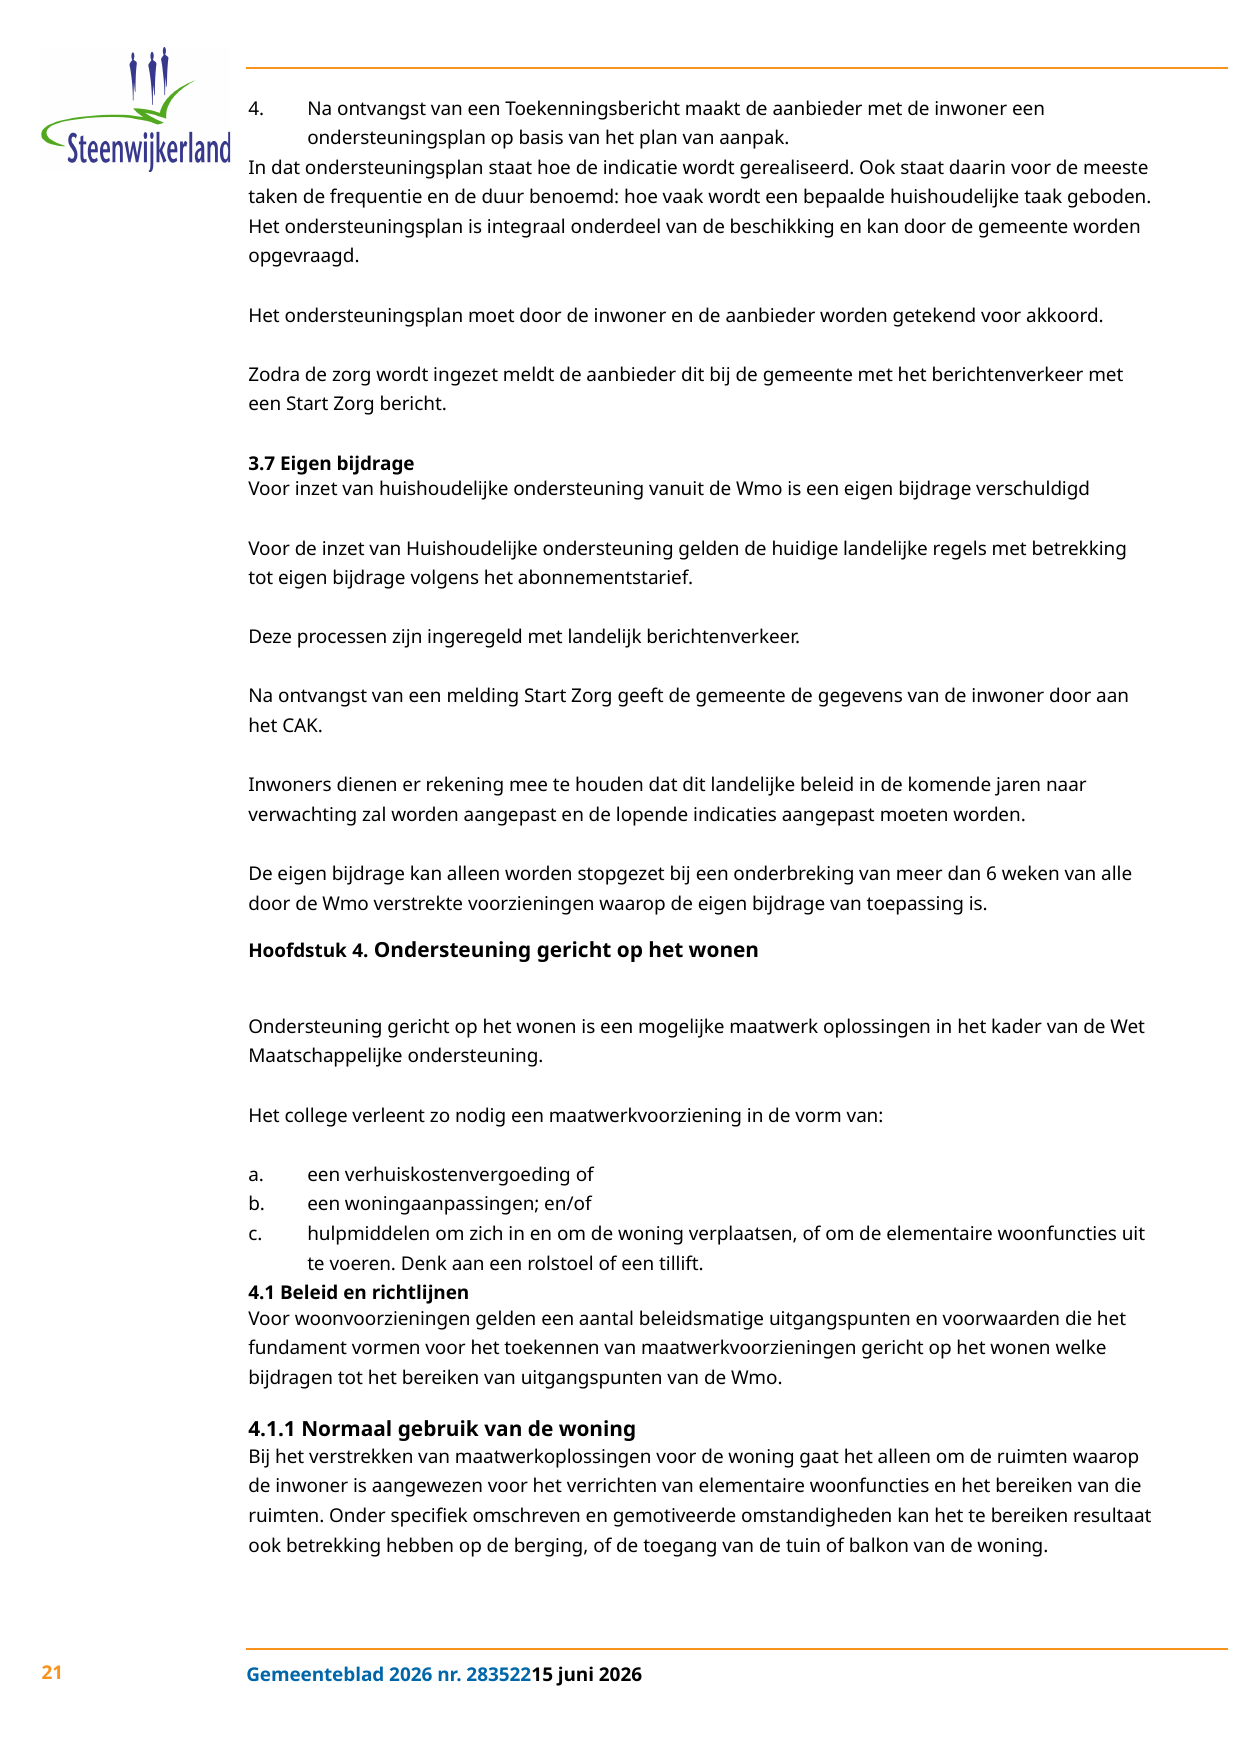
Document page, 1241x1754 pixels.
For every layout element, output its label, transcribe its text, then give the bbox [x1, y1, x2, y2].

list Na ontvangst van een Toekenningsbericht maakt de aanbieder met de inwoner een ondersteuningsplan op basis van het plan van aanpak. [248, 95, 1152, 150]
text Voor woonvoorzieningen gelden een aantal beleidsmatige uitgangspunten en voorwaarden die het fundament vormen voor het toekennen van maatwerkvoorzieningen gericht op het wonen welke bijdragen tot het bereiken van uitgangspunten van de Wmo. [248, 1305, 1152, 1390]
text 3.7 Eigen bijdrage [248, 450, 1152, 476]
list een woningaanpassingen; en/of [248, 1191, 1152, 1216]
list een verhuiskostenvergoeding of [248, 1161, 1152, 1187]
text Het ondersteuningsplan moet door de inwoner en de aanbieder worden getekend voor akkoord. [248, 302, 1152, 328]
text Inwoners dienen er rekening mee te houden dat dit landelijke beleid in de komende jaren naar verwachting zal worden aangepast en de lopende indicaties aangepast moeten worden. [248, 771, 1152, 827]
text Ondersteuning gericht op het wonen is een mogelijke maatwerk oplossingen in het kader van de Wet Maatschappelijke ondersteuning. [248, 1013, 1152, 1068]
text In dat ondersteuningsplan staat hoe de indicatie wordt gerealiseerd. Ook staat daarin voor de meeste taken de frequentie en de duur benoemd: hoe vaak wordt een bepaalde huishoudelijke taak geboden. Het ondersteuningsplan is integraal onderdeel van de beschikking en kan door de gemeente worden opgevraagd. [248, 154, 1152, 268]
text Voor inzet van huishoudelijke ondersteuning vanuit de Wmo is een eigen bijdrage verschuldigd [248, 476, 1152, 501]
text Deze processen zijn ingeregeld met landelijk berichtenverkeer. [248, 623, 1152, 649]
list hulpmiddelen om zich in en om de woning verplaatsen, of om de elementaire woonfuncties uit te voeren. Denk aan een rolstoel of een tillift. [248, 1220, 1152, 1275]
text Het college verleent zo nodig een maatwerkvoorziening in de vorm van: [248, 1102, 1152, 1127]
text Hoofdstuk 4. Ondersteuning gericht op het wonen [248, 935, 1152, 964]
text Bij het verstrekken van maatwerkoplossingen voor de woning gaat het alleen om de ruimten waarop de inwoner is aangewezen voor het verrichten van elementaire woonfuncties en het bereiken van die ruimten. Onder specifiek omschreven en gemotiveerde omstandigheden kan het te bereiken resultaat ook betrekking hebben op de berging, of de toegang van de tuin of balkon van de woning. [248, 1443, 1152, 1557]
text 4.1.1 Normaal gebruik van de woning [248, 1414, 1152, 1443]
text Voor de inzet van Huishoudelijke ondersteuning gelden de huidige landelijke regels met betrekking tot eigen bijdrage volgens het abonnementstarief. [248, 535, 1152, 590]
text Na ontvangst van een melding Start Zorg geeft de gemeente de gegevens van de inwoner door aan het CAK. [248, 683, 1152, 738]
text 4.1 Beleid en richtlijnen [248, 1279, 1152, 1305]
picture [41, 47, 231, 172]
text De eigen bijdrage kan alleen worden stopgezet bij een onderbreking van meer dan 6 weken van alle door de Wmo verstrekte voorzieningen waarop de eigen bijdrage van toepassing is. [248, 860, 1152, 915]
text Zodra de zorg wordt ingezet meldt de aanbieder dit bij de gemeente met het berichtenverkeer met een Start Zorg bericht. [248, 361, 1152, 416]
